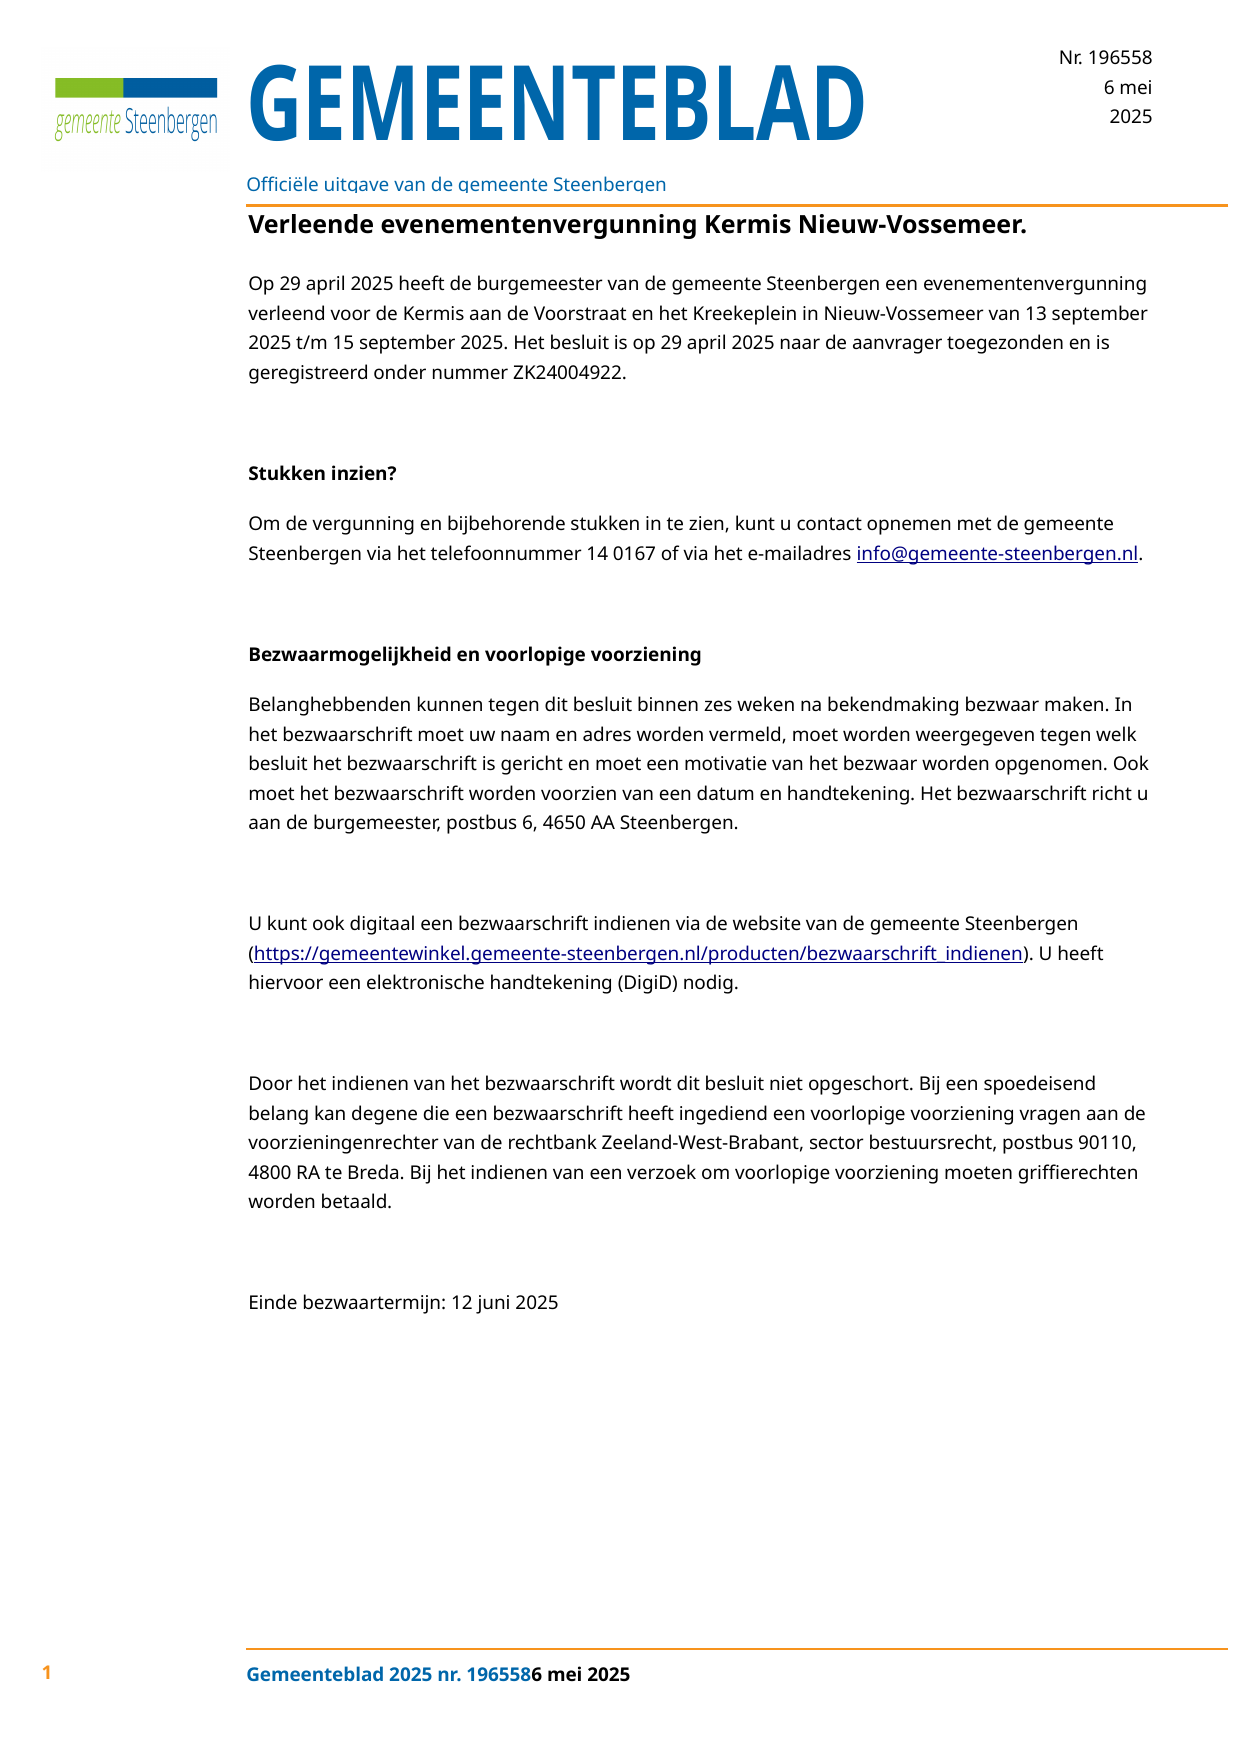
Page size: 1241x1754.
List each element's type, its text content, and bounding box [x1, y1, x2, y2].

text Door het indienen van het bezwaarschrift wordt dit besluit niet opgeschort. Bij een spoedeisend belang kan degene die een bezwaarschrift heeft ingediend een voorlopige voorziening vragen aan de voorzieningenrechter van de rechtbank Zeeland-West-Brabant, sector bestuursrecht, postbus 90110, 4800 RA te Breda. Bij het indienen van een verzoek om voorlopige voorziening moeten griffierechten worden betaald. [248, 1070, 1152, 1214]
text Bezwaarmogelijkheid en voorlopige voorziening [248, 641, 1152, 666]
picture [41, 47, 231, 172]
text Stukken inzien? [248, 460, 1152, 486]
text Om de vergunning en bijbehorende stukken in te zien, kunt u contact opnemen met de gemeente Steenbergen via het telefoonnummer 14 0167 of via het e-mailadres info@gemeente-steenbergen.nl. [248, 510, 1152, 566]
text ­ [248, 1239, 1152, 1265]
text Op 29 april 2025 heeft de burgemeester van de gemeente Steenbergen een evenementenvergunning verleend voor de Kermis aan de Voorstraat en het Kreekeplein in Nieuw-Vossemeer van 13 september 2025 t/m 15 september 2025. Het besluit is op 29 april 2025 naar de aanvrager toegezonden en is geregistreerd onder nummer ZK24004922. [248, 270, 1152, 385]
text U kunt ook digitaal een bezwaarschrift indienen via de website van de gemeente Steenbergen (https://gemeentewinkel.gemeente-steenbergen.nl/producten/bezwaarschrift_indienen). U heeft hiervoor een elektronische handtekening (DigiD) nodig. [248, 910, 1152, 995]
text Belanghebbenden kunnen tegen dit besluit binnen zes weken na bekendmaking bezwaar maken. In het bezwaarschrift moet uw naam en adres worden vermeld, moet worden weergegeven tegen welk besluit het bezwaarschrift is gericht en moet een motivatie van het bezwaar worden opgenomen. Ook moet het bezwaarschrift worden voorzien van een datum en handtekening. Het bezwaarschrift richt u aan de burgemeester, postbus 6, 4650 AA Steenbergen. [248, 691, 1152, 835]
text Einde bezwaartermijn: 12 juni 2025 [248, 1289, 1152, 1315]
text Verleende evenementenvergunning Kermis Nieuw-Vossemeer. [248, 207, 1152, 241]
